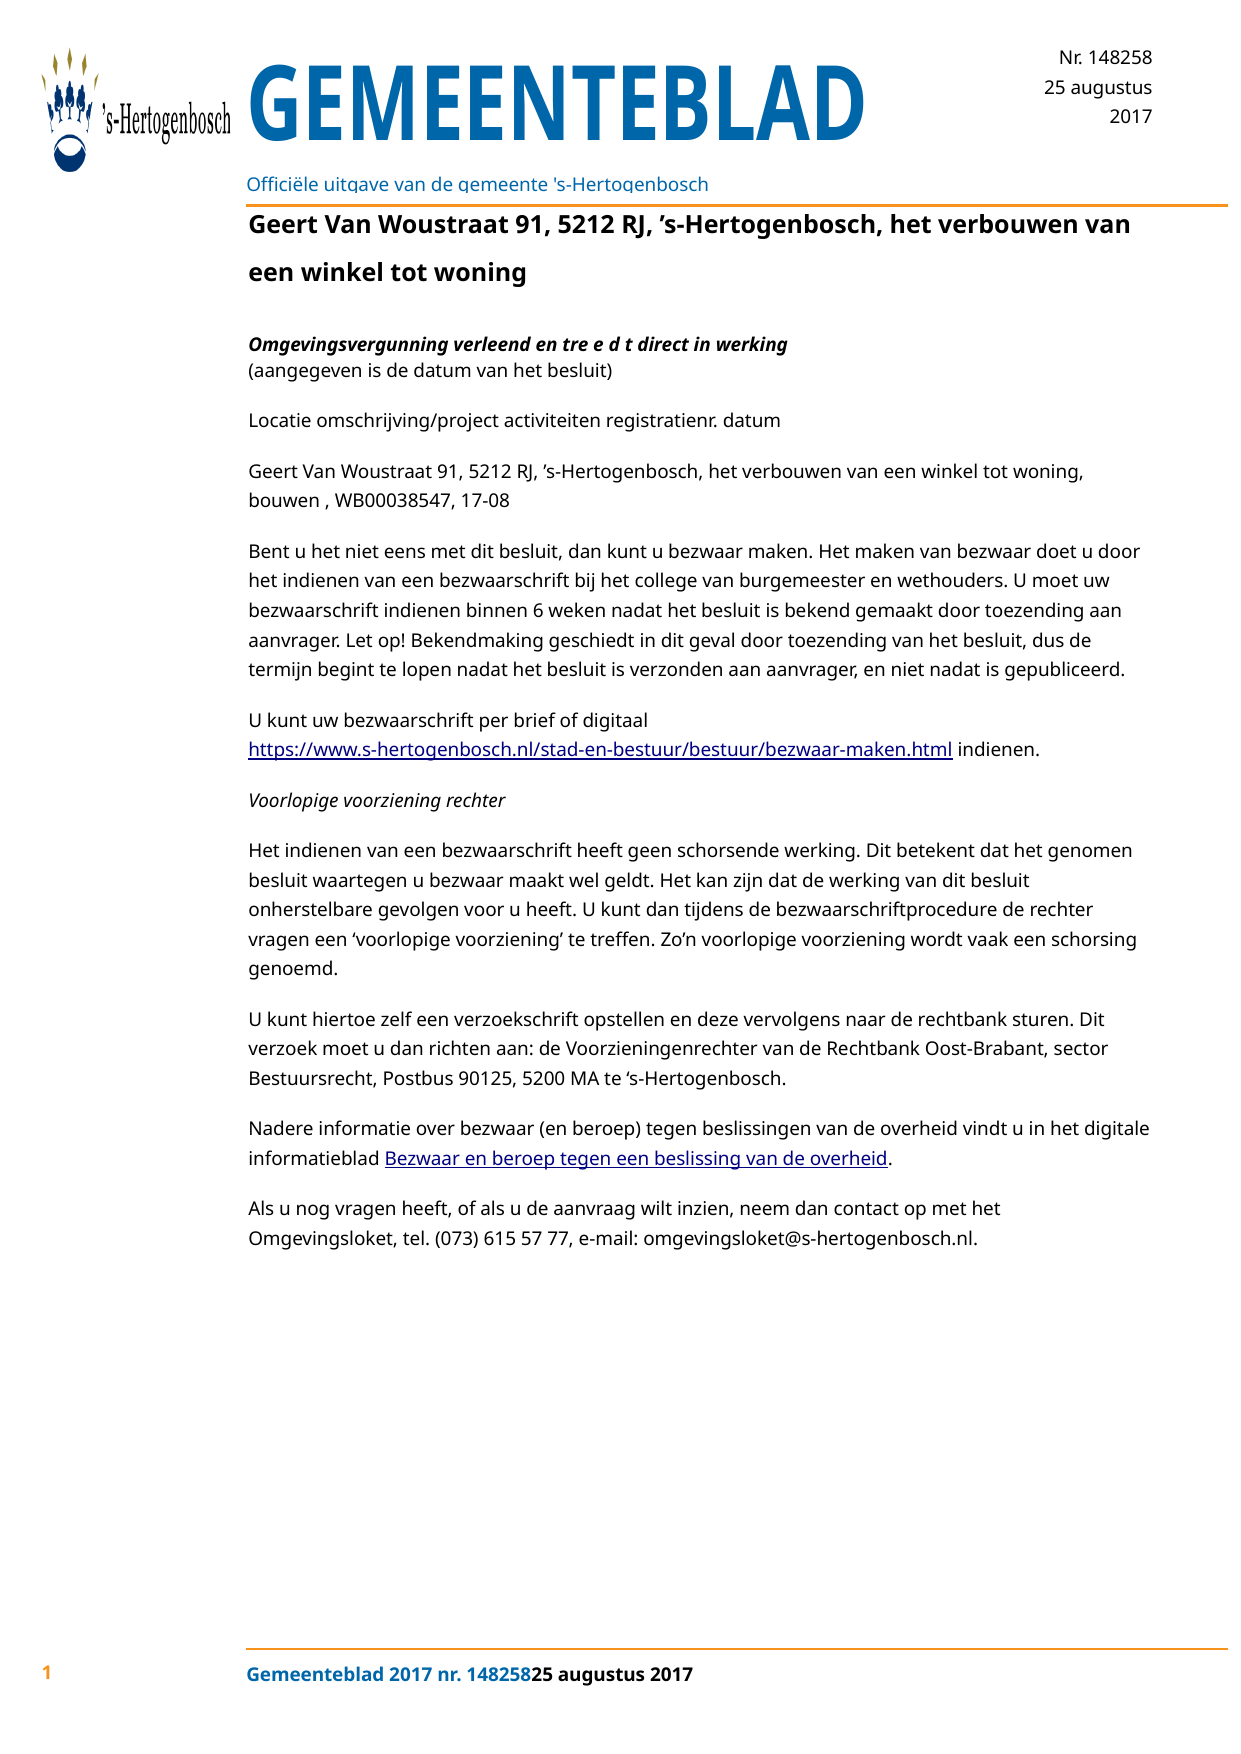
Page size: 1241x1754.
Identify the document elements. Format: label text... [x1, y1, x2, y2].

text Bent u het niet eens met dit besluit, dan kunt u bezwaar maken. Het maken van bezwaar doet u door het indienen van een bezwaarschrift bij het college van burgemeester en wethouders. U moet uw bezwaarschrift indienen binnen 6 weken nadat het besluit is bekend gemaakt door toezending aan aanvrager. Let op! Bekendmaking geschiedt in dit geval door toezending van het besluit, dus de termijn begint te lopen nadat het besluit is verzonden aan aanvrager, en niet nadat is gepubliceerd. [248, 538, 1152, 682]
text U kunt hiertoe zelf een verzoekschrift opstellen en deze vervolgens naar de rechtbank sturen. Dit verzoek moet u dan richten aan: de Voorzieningenrechter van de Rechtbank Oost-Brabant, sector Bestuursrecht, Postbus 90125, 5200 MA te ‘s-Hertogenbosch. [248, 1006, 1152, 1091]
text Nadere informatie over bezwaar (en beroep) tegen beslissingen van de overheid vindt u in het digitale informatieblad Bezwaar en beroep tegen een beslissing van de overheid. [248, 1116, 1152, 1171]
text Als u nog vragen heeft, of als u de aanvraag wilt inzien, neem dan contact op met het Omgevingsloket, tel. (073) 615 57 77, e-mail: omgevingsloket@s-hertogenbosch.nl. [248, 1196, 1152, 1251]
text Geert Van Woustraat 91, 5212 RJ, ’s-Hertogenbosch, het verbouwen van een winkel tot woning, bouwen , WB00038547, 17-08 [248, 458, 1152, 513]
text Locatie omschrijving/project activiteiten registratienr. datum [248, 408, 1152, 433]
text Omgevingsvergunning verleend en tre e d t direct in werking [248, 331, 1152, 357]
text Voorlopige voorziening rechter [248, 787, 1152, 812]
text (aangegeven is de datum van het besluit) [248, 357, 1152, 383]
text U kunt uw bezwaarschrift per brief of digitaal https://www.s-hertogenbosch.nl/stad-en-bestuur/bestuur/bezwaar-maken.html indienen. [248, 707, 1152, 762]
text Het indienen van een bezwaarschrift heeft geen schorsende werking. Dit betekent dat het genomen besluit waartegen u bezwaar maakt wel geldt. Het kan zijn dat de werking van dit besluit onherstelbare gevolgen voor u heeft. U kunt dan tijdens de bezwaarschriftprocedure de rechter vragen een ‘voorlopige voorziening’ te treffen. Zo’n voorlopige voorziening wordt vaak een schorsing genoemd. [248, 837, 1152, 981]
picture [41, 47, 231, 172]
text Geert Van Woustraat 91, 5212 RJ, ’s-Hertogenbosch, het verbouwen van een winkel tot woning [248, 207, 1152, 288]
